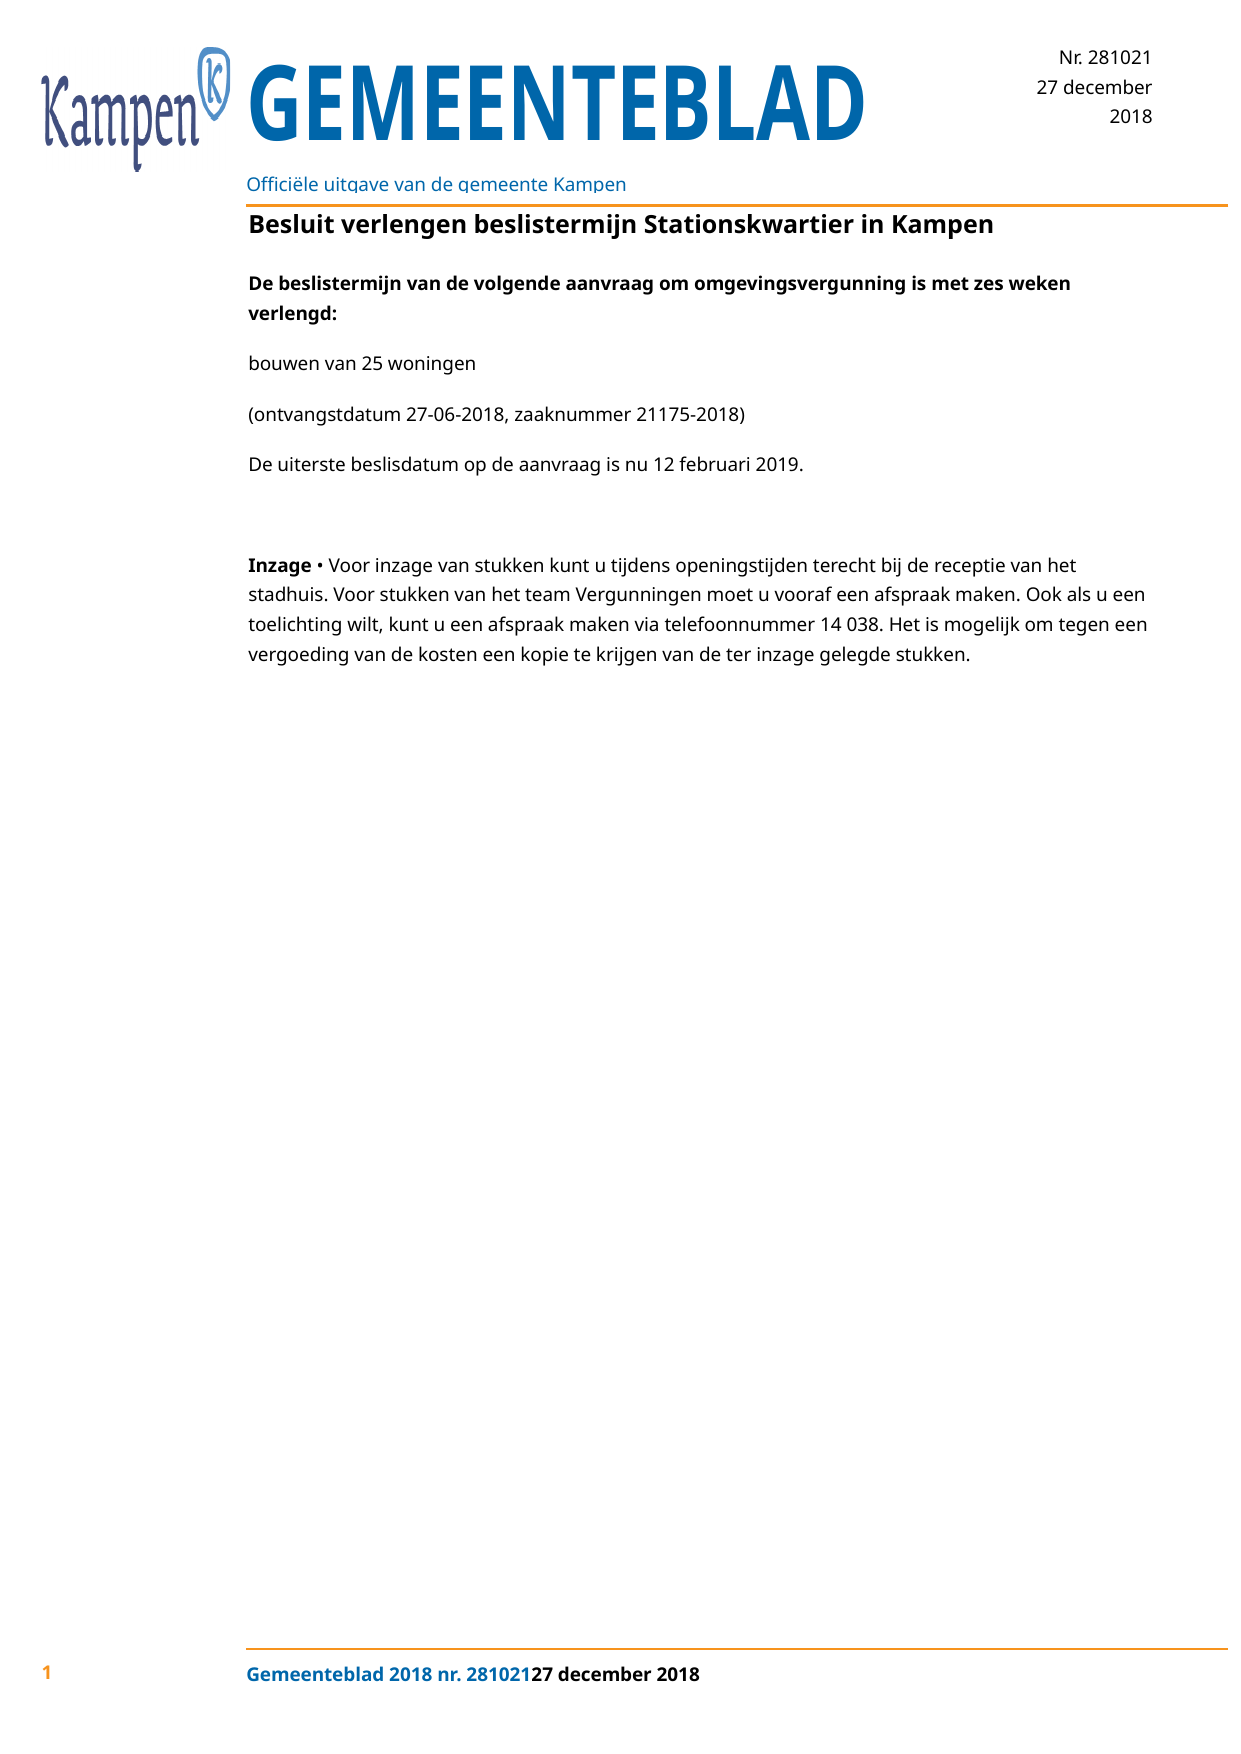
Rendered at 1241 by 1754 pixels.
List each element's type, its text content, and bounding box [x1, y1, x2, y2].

text De beslistermijn van de volgende aanvraag om omgevingsvergunning is met zes weken verlengd: [248, 270, 1152, 326]
text bouwen van 25 woningen [248, 350, 1152, 376]
text Inzage • Voor inzage van stukken kunt u tijdens openingstijden terecht bij de receptie van het stadhuis. Voor stukken van het team Vergunningen moet u vooraf een afspraak maken. Ook als u een toelichting wilt, kunt u een afspraak maken via telefoonnummer 14 038. Het is mogelijk om tegen een vergoeding van de kosten een kopie te krijgen van de ter inzage gelegde stukken. [248, 552, 1152, 666]
text Besluit verlengen beslistermijn Stationskwartier in Kampen [248, 207, 1152, 241]
text De uiterste beslisdatum op de aanvraag is nu 12 februari 2019. [248, 451, 1152, 477]
text (ontvangstdatum 27-06-2018, zaaknummer 21175-2018) [248, 401, 1152, 426]
picture [41, 47, 231, 172]
